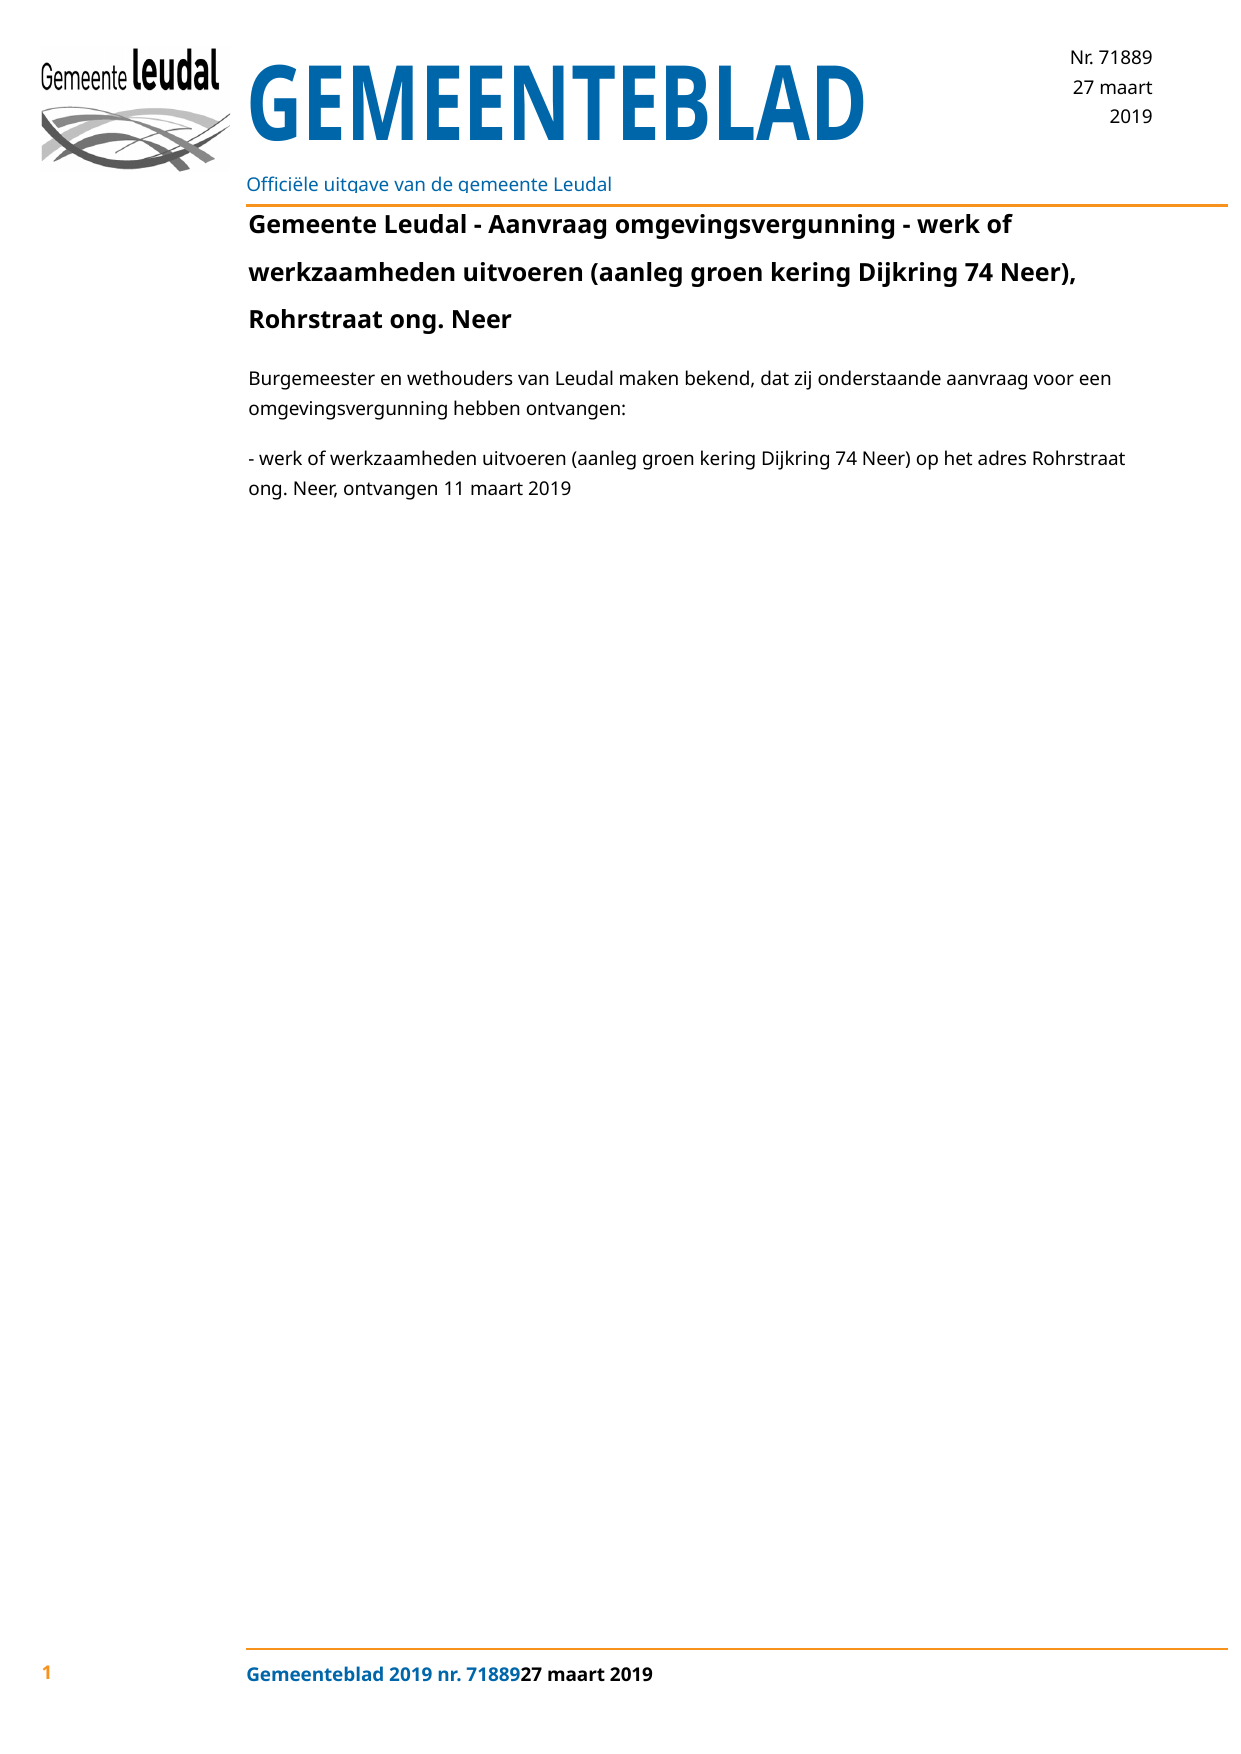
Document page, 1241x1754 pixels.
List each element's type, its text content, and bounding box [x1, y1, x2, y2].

text Gemeente Leudal - Aanvraag omgevingsvergunning - werk of werkzaamheden uitvoeren (aanleg groen kering Dijkring 74 Neer), Rohrstraat ong. Neer [248, 207, 1152, 336]
text Burgemeester en wethouders van Leudal maken bekend, dat zij onderstaande aanvraag voor een omgevingsvergunning hebben ontvangen: [248, 366, 1152, 421]
text - werk of werkzaamheden uitvoeren (aanleg groen kering Dijkring 74 Neer) op het adres Rohrstraat ong. Neer, ontvangen 11 maart 2019 [248, 446, 1152, 501]
picture [41, 47, 231, 172]
